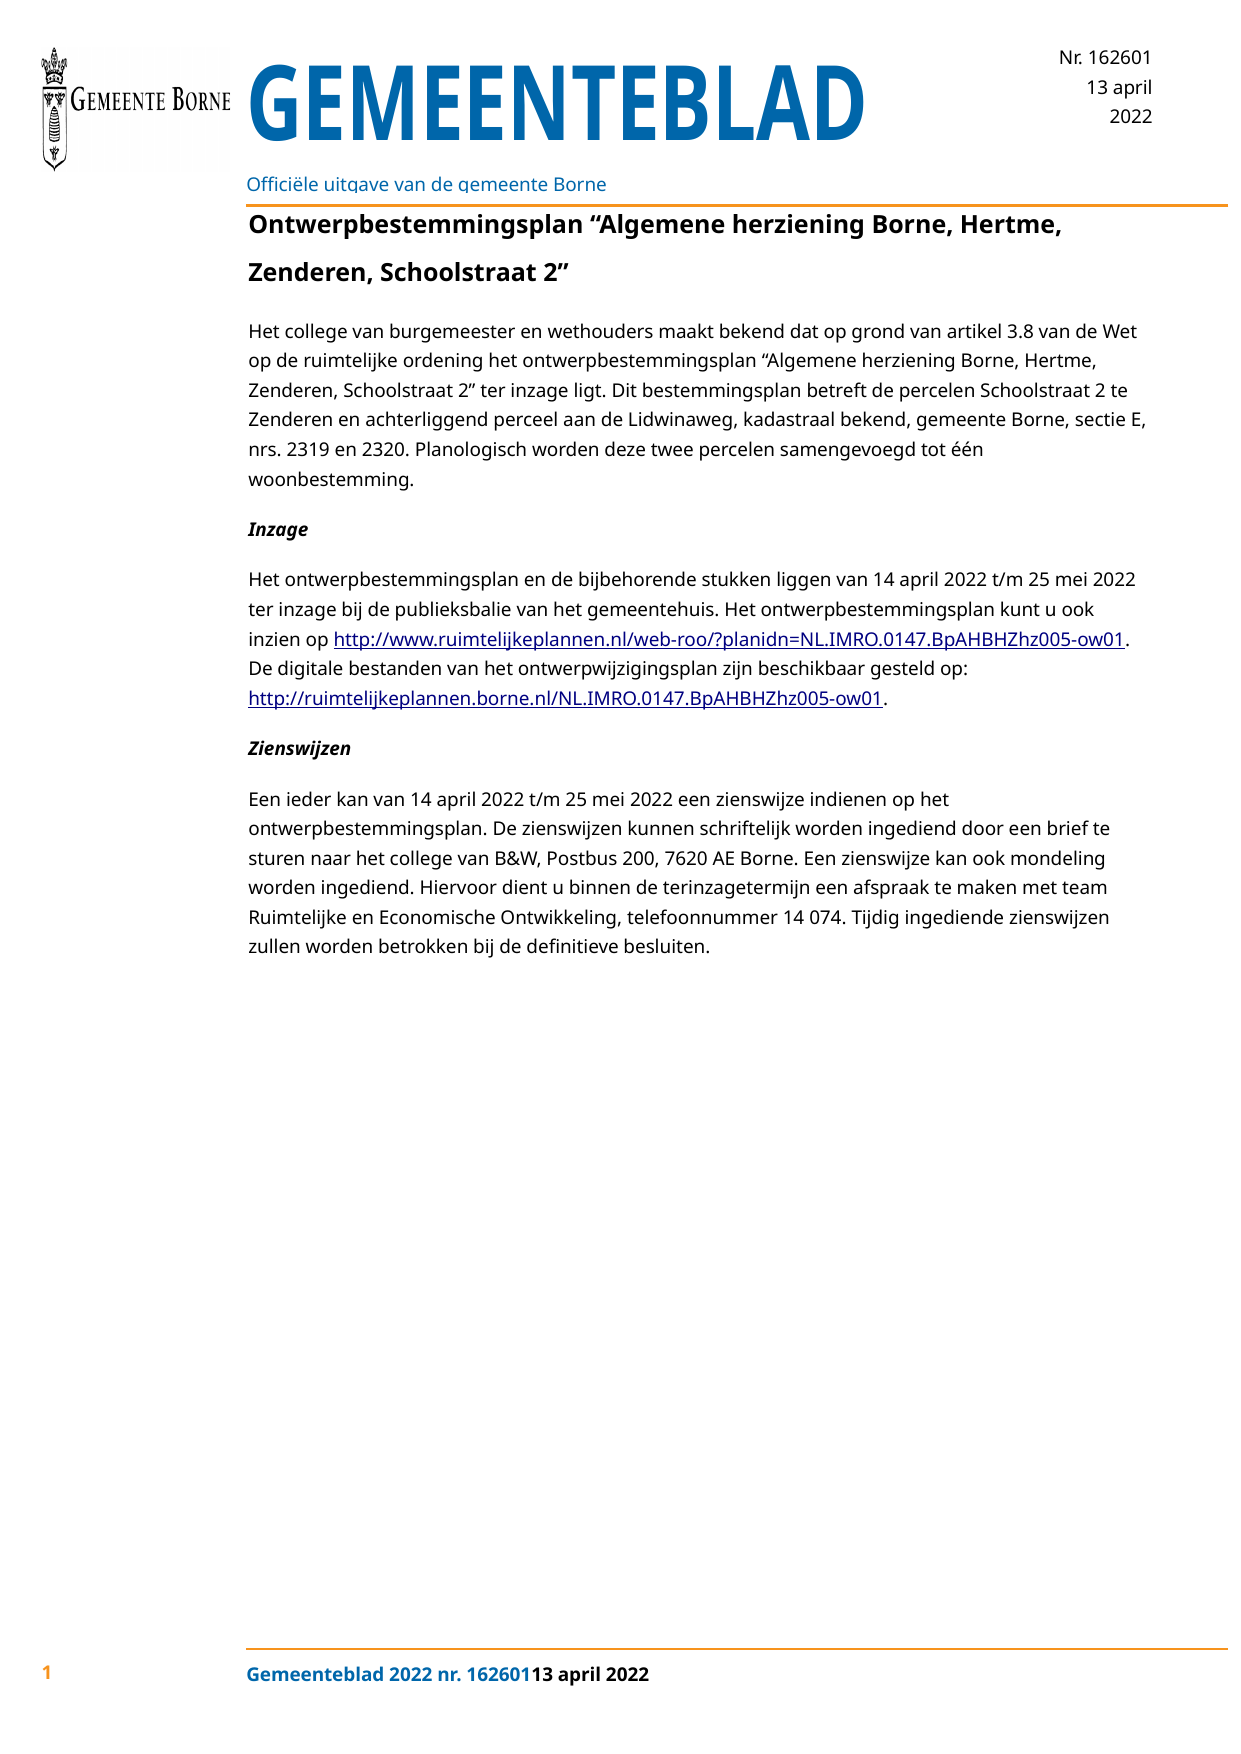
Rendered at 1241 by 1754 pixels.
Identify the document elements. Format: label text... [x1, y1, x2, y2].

text Het ontwerpbestemmingsplan en de bijbehorende stukken liggen van 14 april 2022 t/m 25 mei 2022 ter inzage bij de publieksbalie van het gemeentehuis. Het ontwerpbestemmingsplan kunt u ook inzien op http://www.ruimtelijkeplannen.nl/web-roo/?planidn=NL.IMRO.0147.BpAHBHZhz005-ow01. De digitale bestanden van het ontwerpwijzigingsplan zijn beschikbaar gesteld op: http://ruimtelijkeplannen.borne.nl/NL.IMRO.0147.BpAHBHZhz005-ow01. [248, 567, 1152, 711]
text Inzage [248, 516, 1152, 542]
text Een ieder kan van 14 april 2022 t/m 25 mei 2022 een zienswijze indienen op het ontwerpbestemmingsplan. De zienswijzen kunnen schriftelijk worden ingediend door een brief te sturen naar het college van B&W, Postbus 200, 7620 AE Borne. Een zienswijze kan ook mondeling worden ingediend. Hiervoor dient u binnen de terinzagetermijn een afspraak te maken met team Ruimtelijke en Economische Ontwikkeling, telefoonnummer 14 074. Tijdig ingediende zienswijzen zullen worden betrokken bij de definitieve besluiten. [248, 786, 1152, 959]
text Het college van burgemeester en wethouders maakt bekend dat op grond van artikel 3.8 van de Wet op de ruimtelijke ordening het ontwerpbestemmingsplan “Algemene herziening Borne, Hertme, Zenderen, Schoolstraat 2” ter inzage ligt. Dit bestemmingsplan betreft de percelen Schoolstraat 2 te Zenderen en achterliggend perceel aan de Lidwinaweg, kadastraal bekend, gemeente Borne, sectie E, nrs. 2319 en 2320. Planologisch worden deze twee percelen samengevoegd tot één woonbestemming. [248, 318, 1152, 492]
picture [41, 47, 231, 172]
text Zienswijzen [248, 735, 1152, 761]
text Ontwerpbestemmingsplan “Algemene herziening Borne, Hertme, Zenderen, Schoolstraat 2” [248, 207, 1152, 288]
